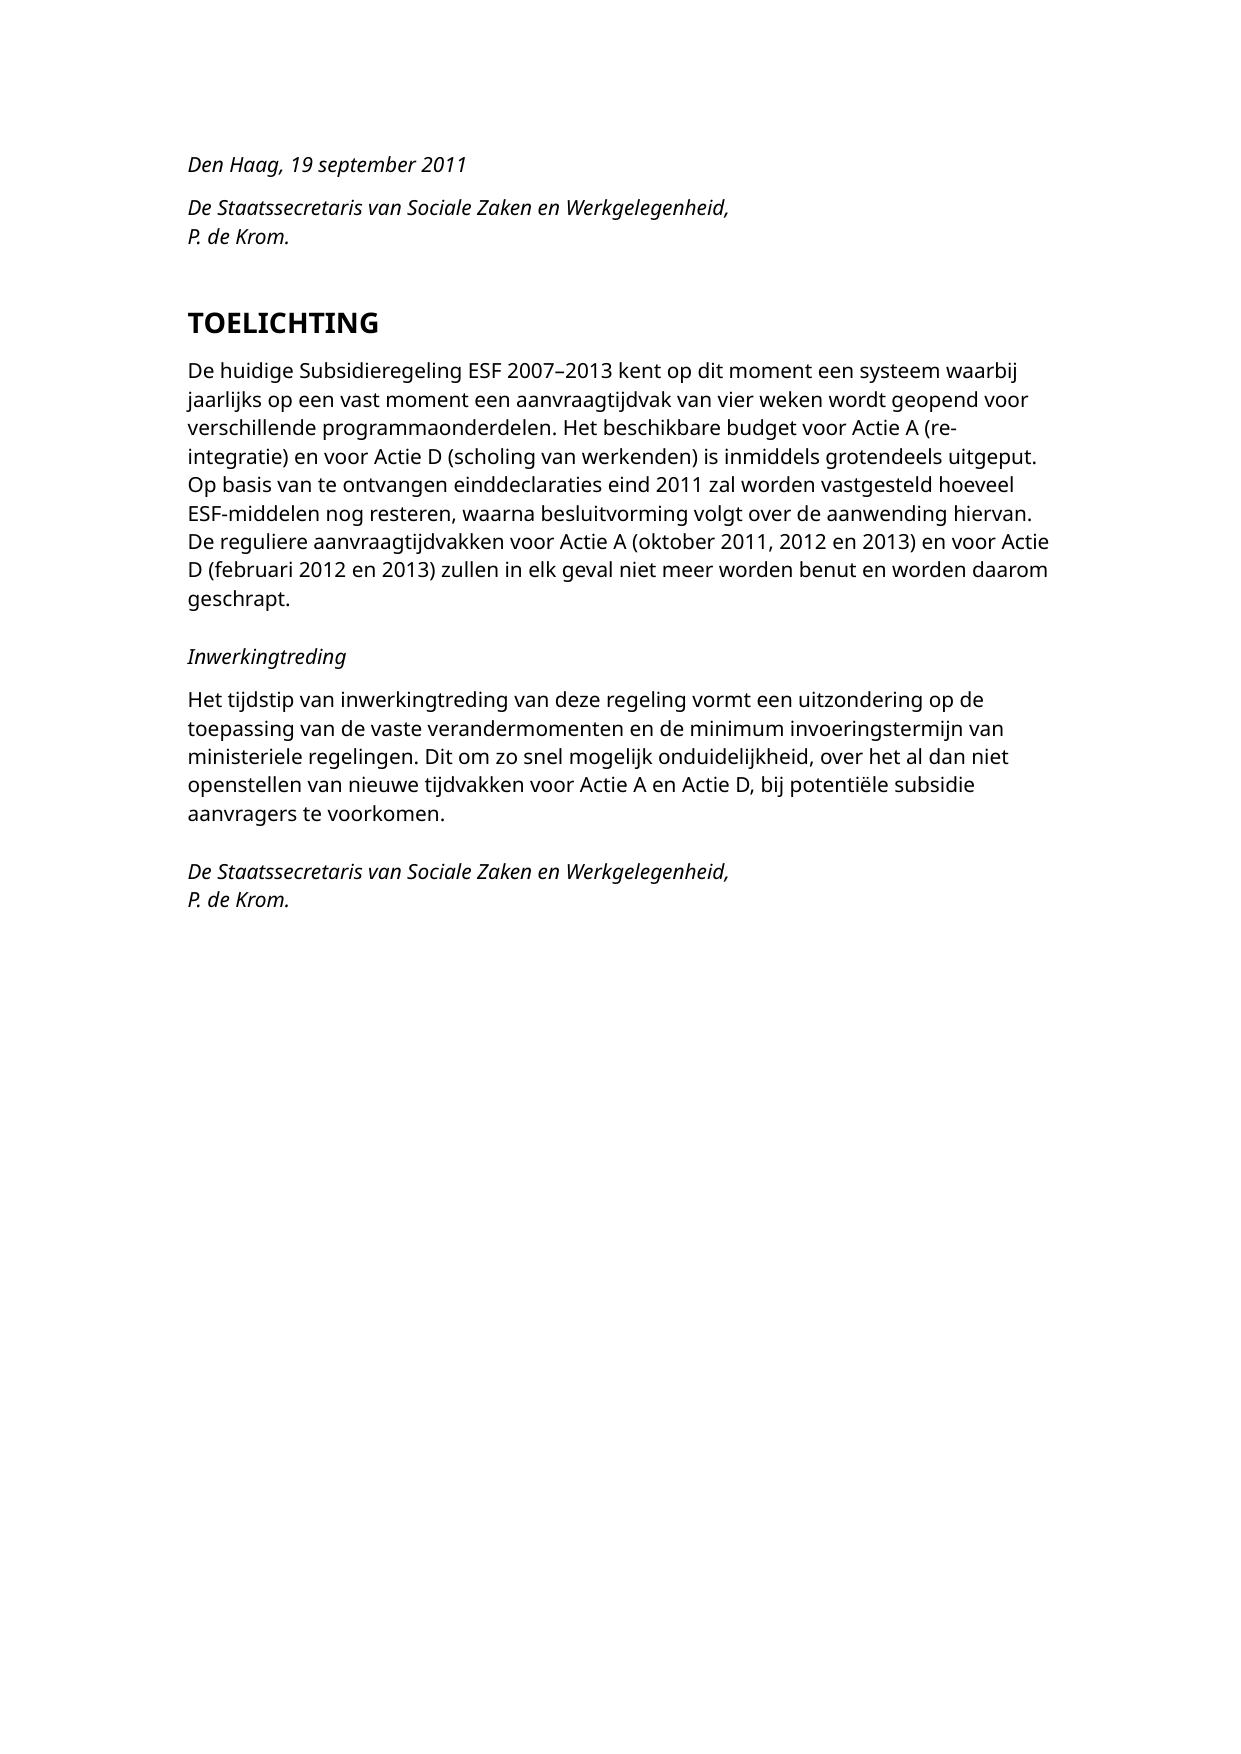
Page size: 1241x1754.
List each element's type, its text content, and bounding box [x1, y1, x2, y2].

text De Staatssecretaris van Sociale Zaken en Werkgelegenheid, [187, 857, 1053, 885]
text Den Haag, 19 september 2011 [187, 150, 1053, 178]
text Inwerkingtreding [187, 642, 1053, 670]
text P. de Krom. [187, 222, 1053, 250]
subtitle TOELICHTING [187, 303, 1053, 341]
text Het tijdstip van inwerkingtreding van deze regeling vormt een uitzondering op de toepassing van de vaste verandermomenten en de minimum invoeringstermijn van ministeriele regelingen. Dit om zo snel mogelijk onduidelijkheid, over het al dan niet openstellen van nieuwe tijdvakken voor Actie A en Actie D, bij potentiële subsidie aanvragers te voorkomen. [187, 685, 1053, 827]
text De huidige Subsidieregeling ESF 2007–2013 kent op dit moment een systeem waarbij jaarlijks op een vast moment een aanvraagtijdvak van vier weken wordt geopend voor verschillende programmaonderdelen. Het beschikbare budget voor Actie A (re-integratie) en voor Actie D (scholing van werkenden) is inmiddels grotendeels uitgeput. Op basis van te ontvangen einddeclaraties eind 2011 zal worden vastgesteld hoeveel ESF-middelen nog resteren, waarna besluitvorming volgt over de aanwending hiervan. De reguliere aanvraagtijdvakken voor Actie A (oktober 2011, 2012 en 2013) en voor Actie D (februari 2012 en 2013) zullen in elk geval niet meer worden benut en worden daarom geschrapt. [187, 356, 1053, 612]
text De Staatssecretaris van Sociale Zaken en Werkgelegenheid, [187, 193, 1053, 222]
text P. de Krom. [187, 885, 1053, 914]
